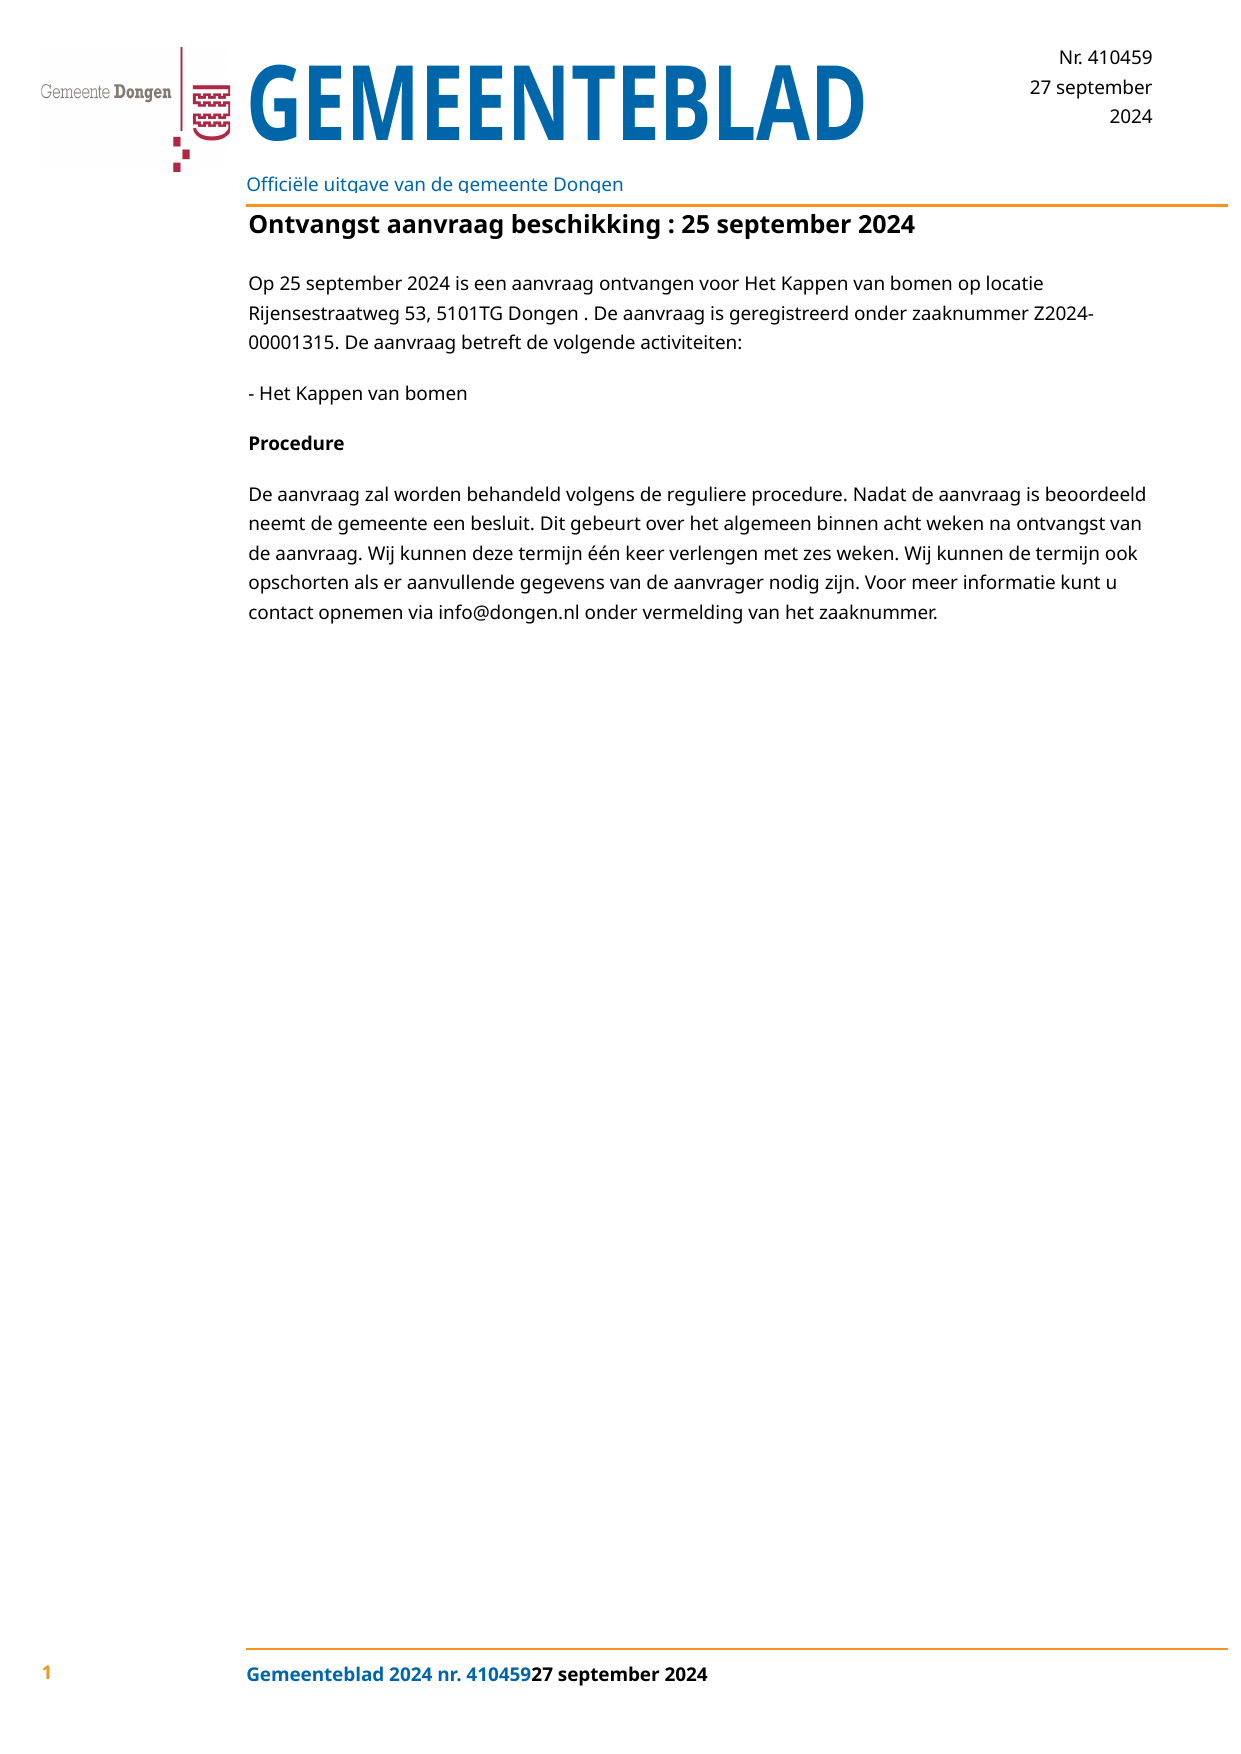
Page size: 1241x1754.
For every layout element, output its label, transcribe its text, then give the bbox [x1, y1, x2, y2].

text - Het Kappen van bomen [248, 380, 1152, 406]
text De aanvraag zal worden behandeld volgens de reguliere procedure. Nadat de aanvraag is beoordeeld neemt de gemeente een besluit. Dit gebeurt over het algemeen binnen acht weken na ontvangst van de aanvraag. Wij kunnen deze termijn één keer verlengen met zes weken. Wij kunnen de termijn ook opschorten als er aanvullende gegevens van de aanvrager nodig zijn. Voor meer informatie kunt u contact opnemen via info@dongen.nl onder vermelding van het zaaknummer. [248, 481, 1152, 625]
text Ontvangst aanvraag beschikking : 25 september 2024 [248, 207, 1152, 241]
text Op 25 september 2024 is een aanvraag ontvangen voor Het Kappen van bomen op locatie Rijensestraatweg 53, 5101TG Dongen . De aanvraag is geregistreerd onder zaaknummer Z2024-00001315. De aanvraag betreft de volgende activiteiten: [248, 270, 1152, 355]
text Procedure [248, 430, 1152, 456]
picture [41, 47, 231, 172]
